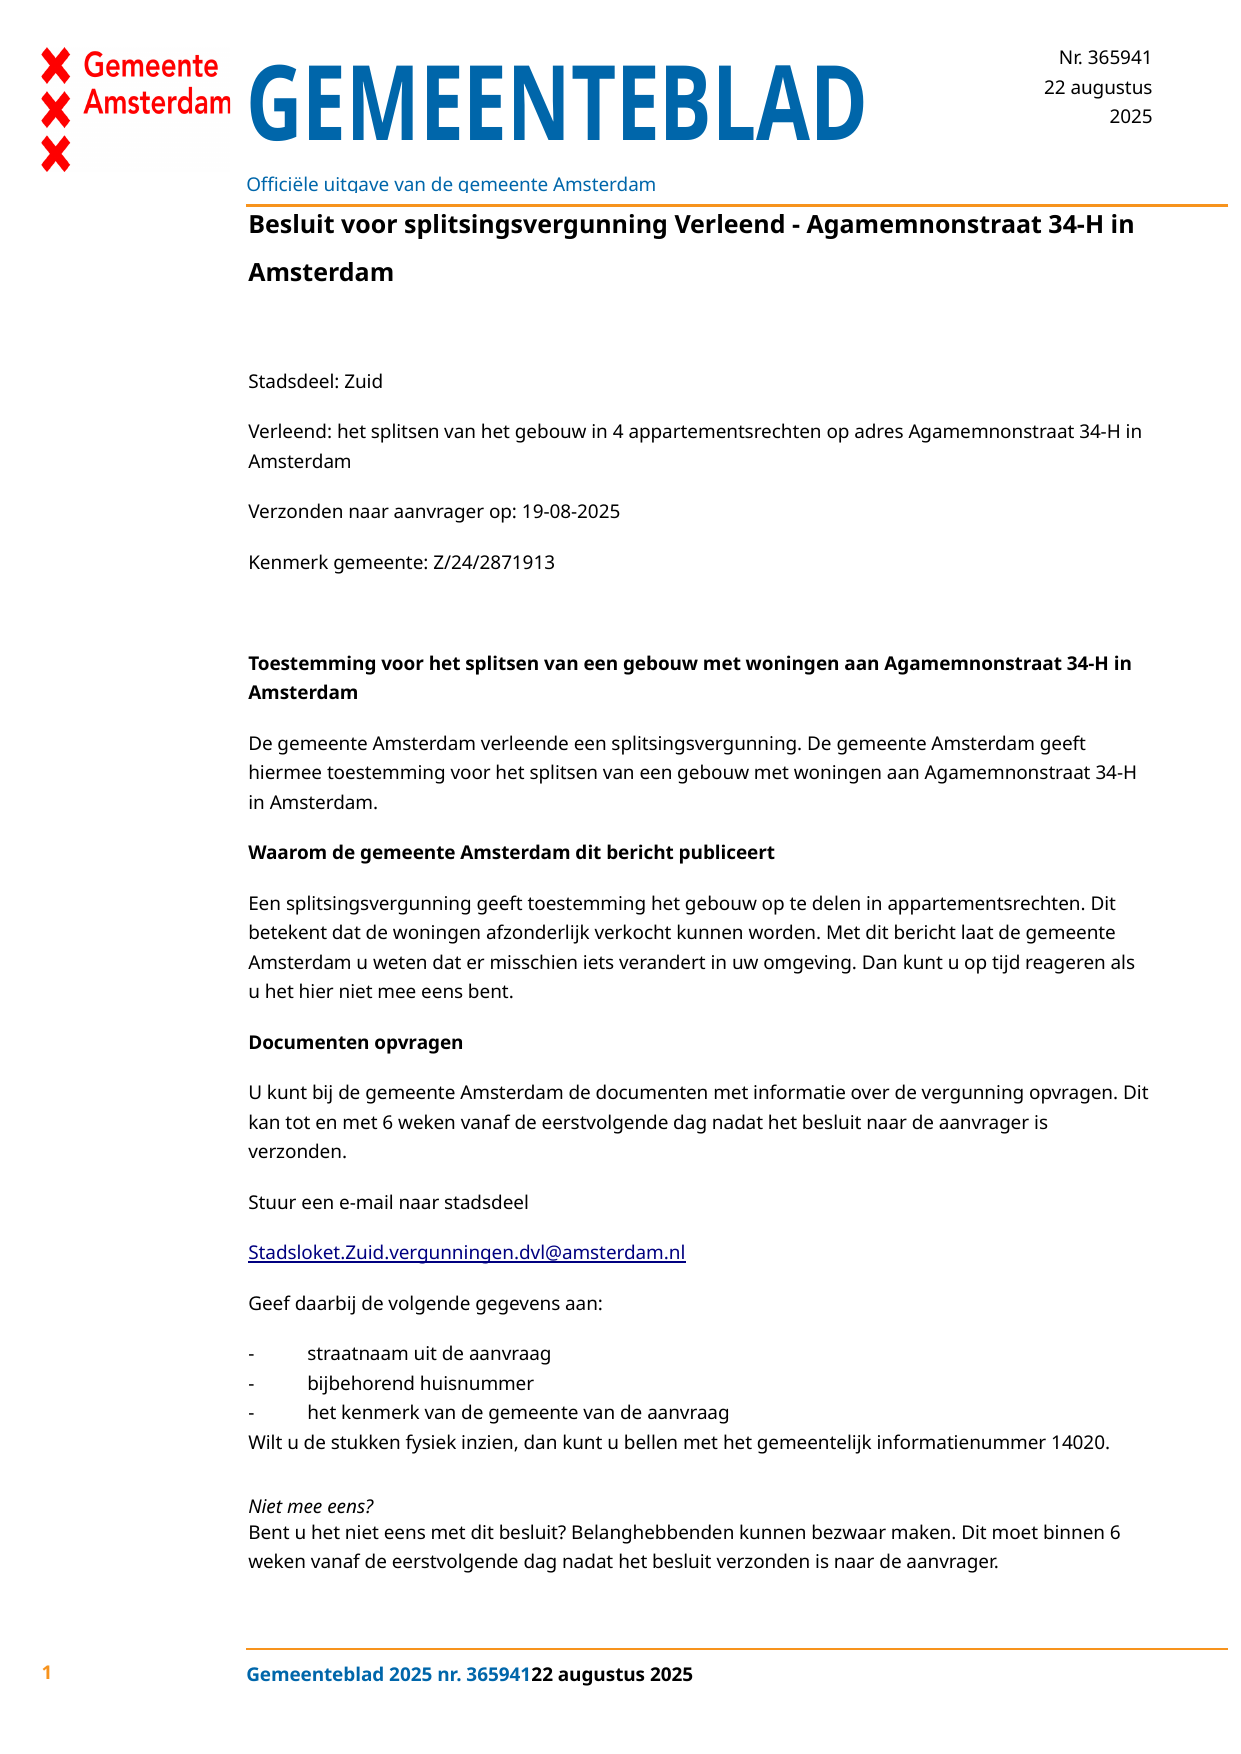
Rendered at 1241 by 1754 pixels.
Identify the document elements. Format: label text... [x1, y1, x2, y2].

text Stadsloket.Zuid.vergunningen.dvl@amsterdam.nl [248, 1239, 1152, 1265]
text U kunt bij de gemeente Amsterdam de documenten met informatie over de vergunning opvragen. Dit kan tot en met 6 weken vanaf de eerstvolgende dag nadat het besluit naar de aanvrager is verzonden. [248, 1079, 1152, 1164]
text Wilt u de stukken fysiek inzien, dan kunt u bellen met het gemeentelijk informatienummer 14020. [248, 1429, 1152, 1455]
list straatnaam uit de aanvraag [248, 1340, 1152, 1366]
text Kenmerk gemeente: Z/24/2871913 [248, 549, 1152, 575]
text Geef daarbij de volgende gegevens aan: [248, 1290, 1152, 1316]
text Een splitsingsvergunning geeft toestemming het gebouw op te delen in appartementsrechten. Dit betekent dat de woningen afzonderlijk verkocht kunnen worden. Met dit bericht laat de gemeente Amsterdam u weten dat er misschien iets verandert in uw omgeving. Dan kunt u op tijd reageren als u het hier niet mee eens bent. [248, 890, 1152, 1004]
text Toestemming voor het splitsen van een gebouw met woningen aan Agamemnonstraat 34-H in Amsterdam [248, 650, 1152, 705]
text Stuur een e-mail naar stadsdeel [248, 1189, 1152, 1215]
text Waarom de gemeente Amsterdam dit bericht publiceert [248, 839, 1152, 865]
text De gemeente Amsterdam verleende een splitsingsvergunning. De gemeente Amsterdam geeft hiermee toestemming voor het splitsen van een gebouw met woningen aan Agamemnonstraat 34-H in Amsterdam. [248, 730, 1152, 815]
text Verzonden naar aanvrager op: 19-08-2025 [248, 499, 1152, 524]
text Niet mee eens? [248, 1493, 1152, 1519]
picture [41, 47, 231, 172]
text Stadsdeel: Zuid [248, 368, 1152, 394]
list het kenmerk van de gemeente van de aanvraag [248, 1399, 1152, 1425]
text Bent u het niet eens met dit besluit? Belanghebbenden kunnen bezwaar maken. Dit moet binnen 6 weken vanaf de eerstvolgende dag nadat het besluit verzonden is naar de aanvrager. [248, 1519, 1152, 1574]
text Documenten opvragen [248, 1029, 1152, 1055]
text Besluit voor splitsingsvergunning Verleend - Agamemnonstraat 34-H in Amsterdam [248, 207, 1152, 288]
list bijbehorend huisnummer [248, 1370, 1152, 1396]
text Verleend: het splitsen van het gebouw in 4 appartementsrechten op adres Agamemnonstraat 34-H in Amsterdam [248, 419, 1152, 474]
